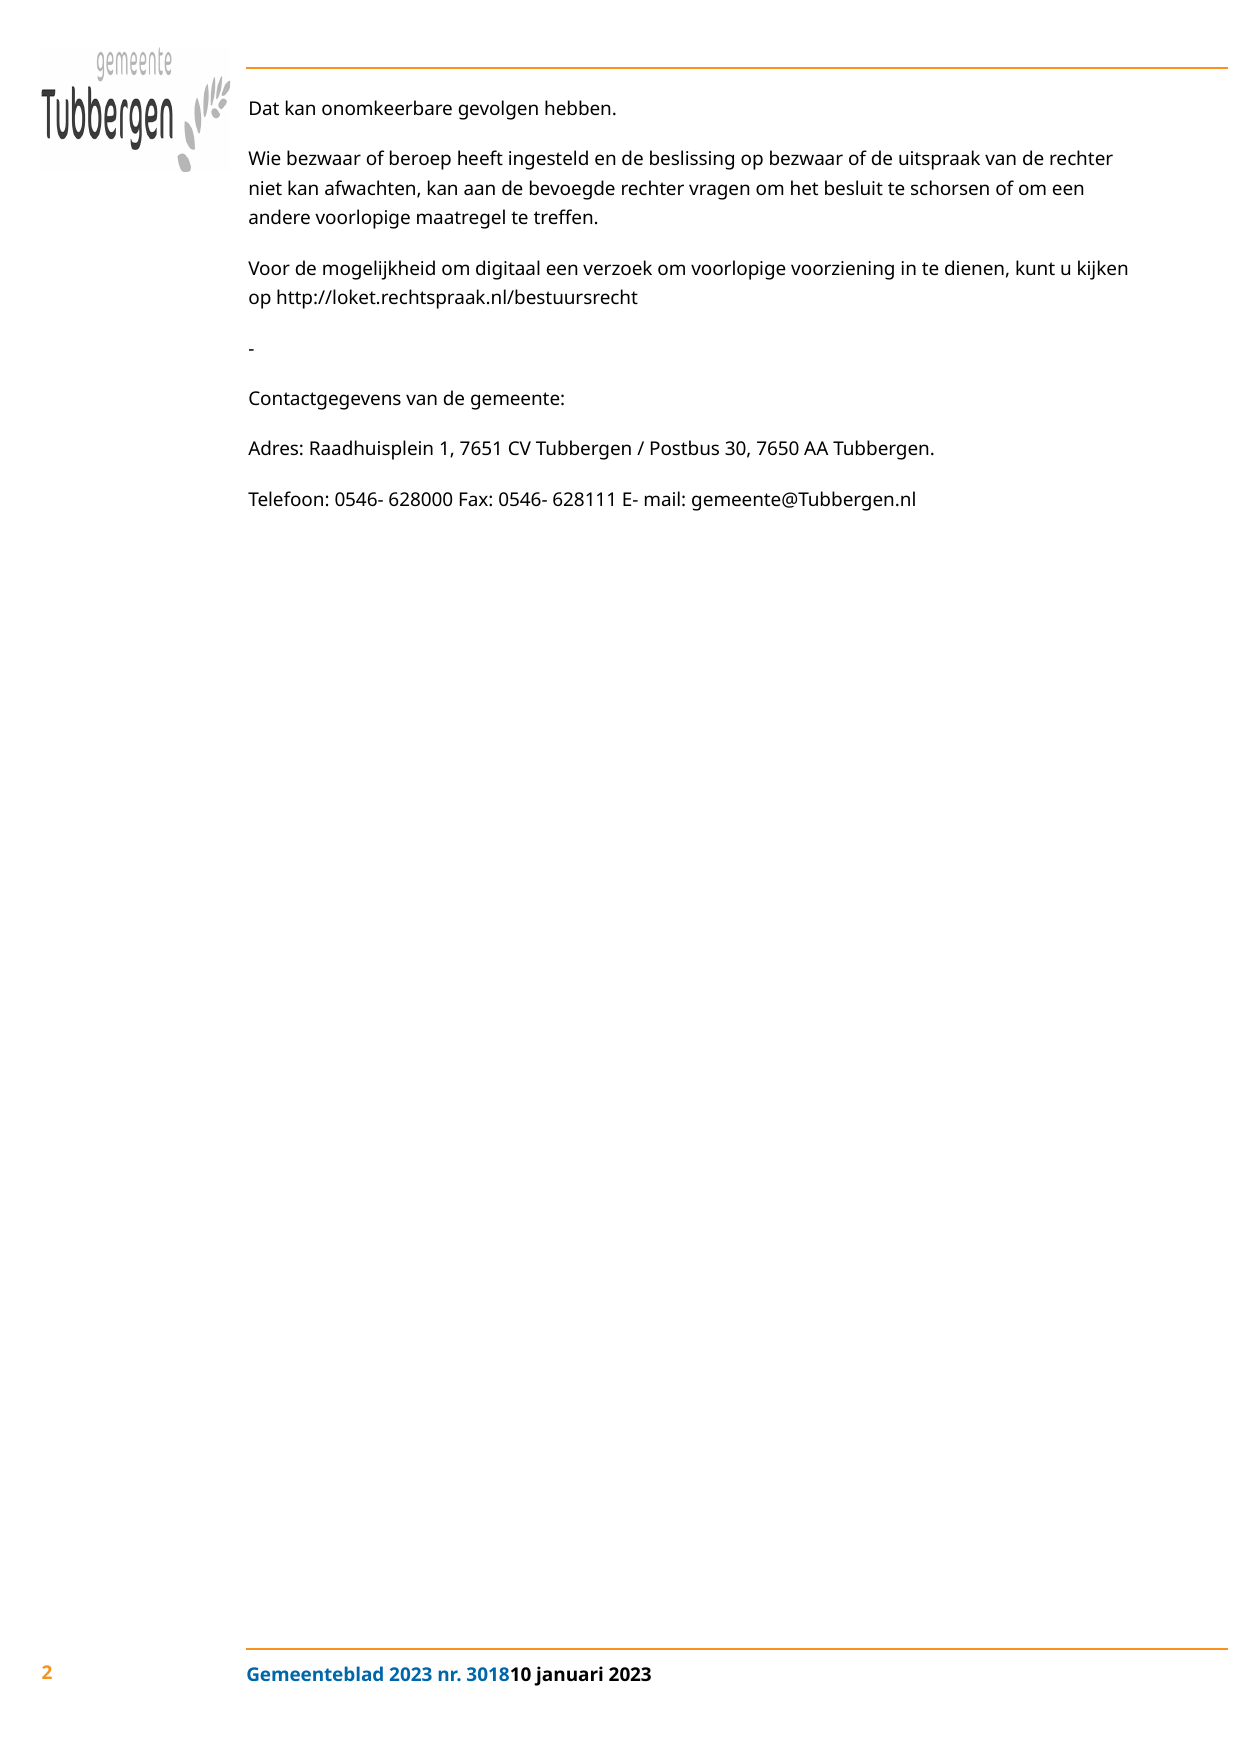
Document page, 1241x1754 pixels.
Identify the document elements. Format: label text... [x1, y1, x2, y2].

text Adres: Raadhuisplein 1, 7651 CV Tubbergen / Postbus 30, 7650 AA Tubbergen. [248, 436, 1152, 461]
text Telefoon: 0546- 628000 Fax: 0546- 628111 E- mail: gemeente@Tubbergen.nl [248, 486, 1152, 512]
text Wie bezwaar of beroep heeft ingesteld en de beslissing op bezwaar of de uitspraak van de rechter niet kan afwachten, kan aan de bevoegde rechter vragen om het besluit te schorsen of om een andere voorlopige maatregel te treffen. [248, 145, 1152, 230]
text Contactgegevens van de gemeente: [248, 385, 1152, 411]
picture [41, 47, 231, 172]
text Dat kan onomkeerbare gevolgen hebben. [248, 95, 1152, 121]
text Voor de mogelijkheid om digitaal een verzoek om voorlopige voorziening in te dienen, kunt u kijken op http://loket.rechtspraak.nl/bestuursrecht [248, 255, 1152, 310]
text - [248, 335, 1152, 361]
